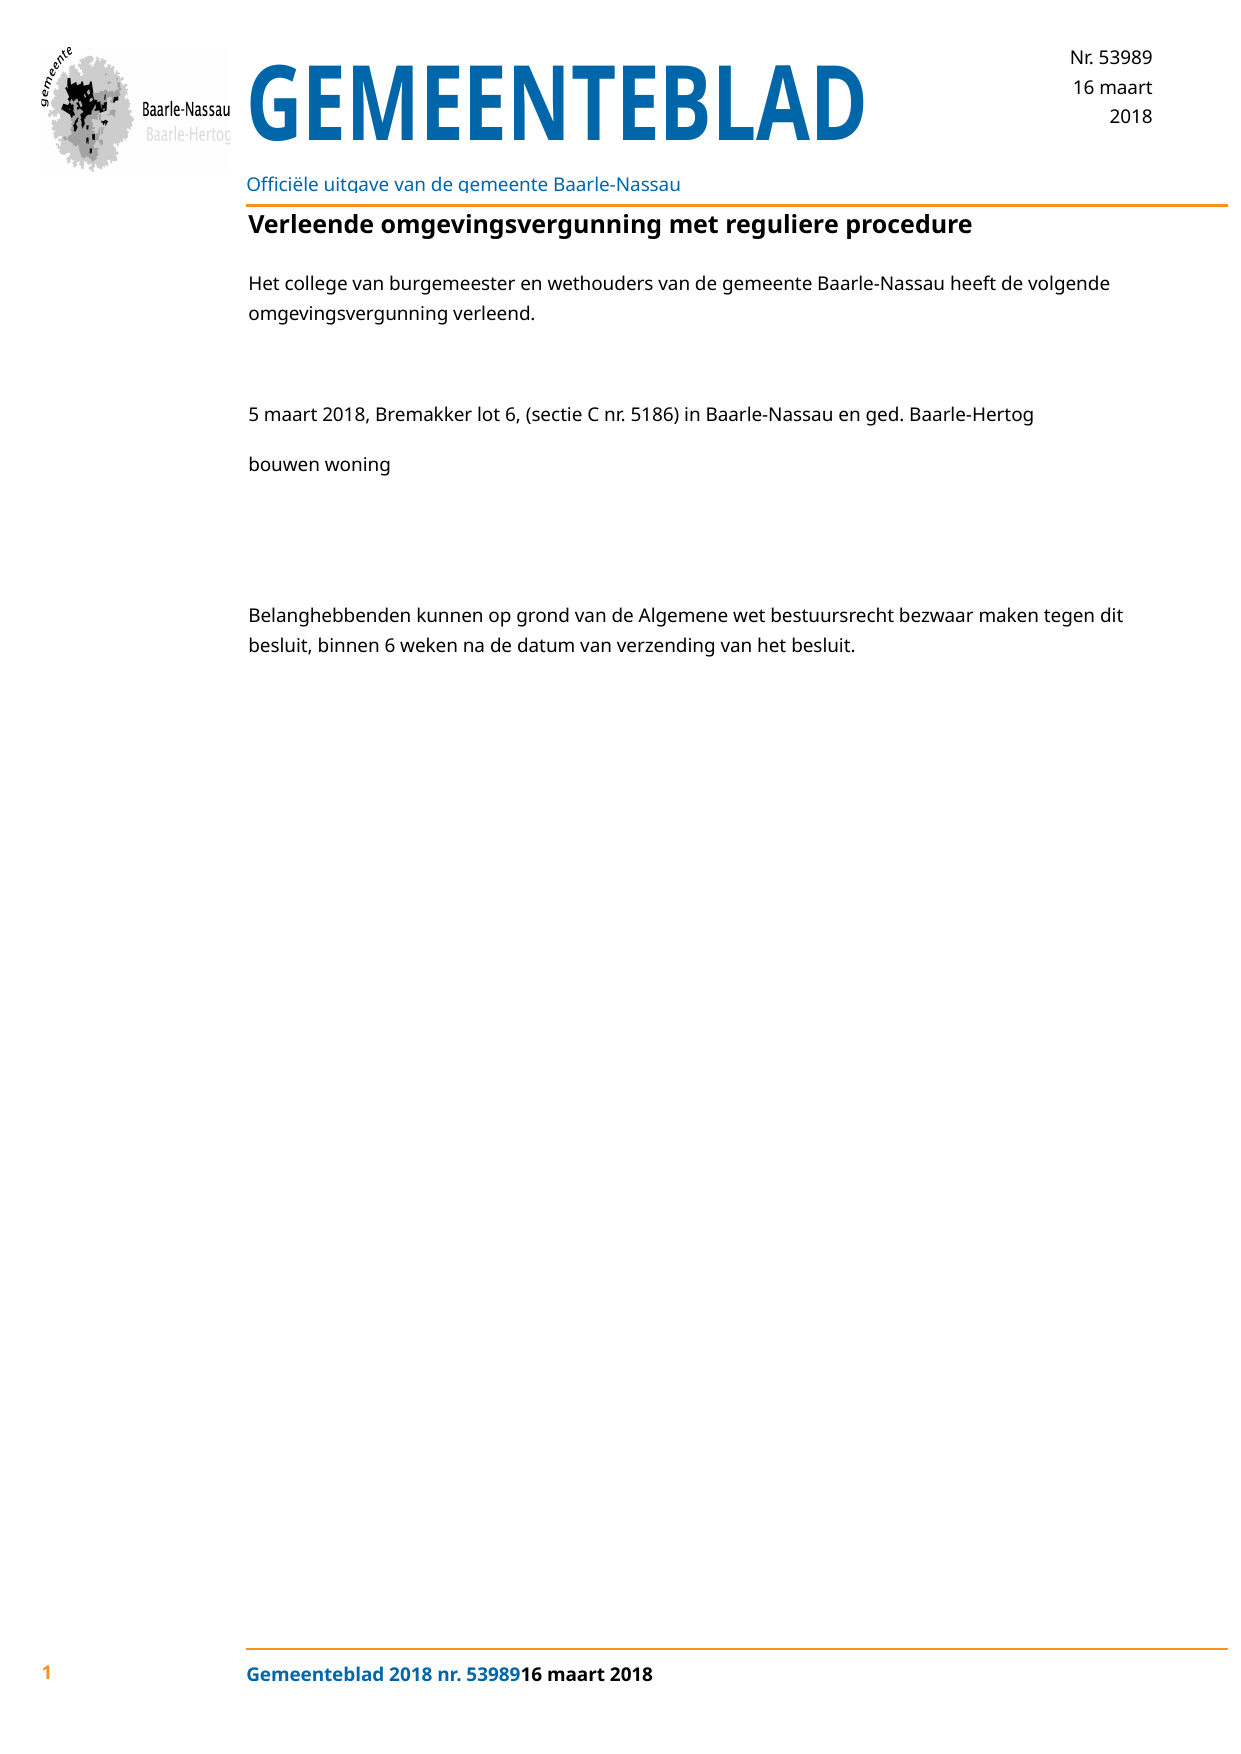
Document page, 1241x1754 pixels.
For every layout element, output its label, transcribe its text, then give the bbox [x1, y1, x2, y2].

text Het college van burgemeester en wethouders van de gemeente Baarle-Nassau heeft de volgende omgevingsvergunning verleend. [248, 270, 1152, 326]
text bouwen woning [248, 451, 1152, 477]
text 5 maart 2018, Bremakker lot 6, (sectie C nr. 5186) in Baarle-Nassau en ged. Baarle-Hertog [248, 401, 1152, 426]
picture [41, 47, 231, 172]
text Belanghebbenden kunnen op grond van de Algemene wet bestuursrecht bezwaar maken tegen dit besluit, binnen 6 weken na de datum van verzending van het besluit. [248, 602, 1152, 658]
text Verleende omgevingsvergunning met reguliere procedure [248, 207, 1152, 241]
